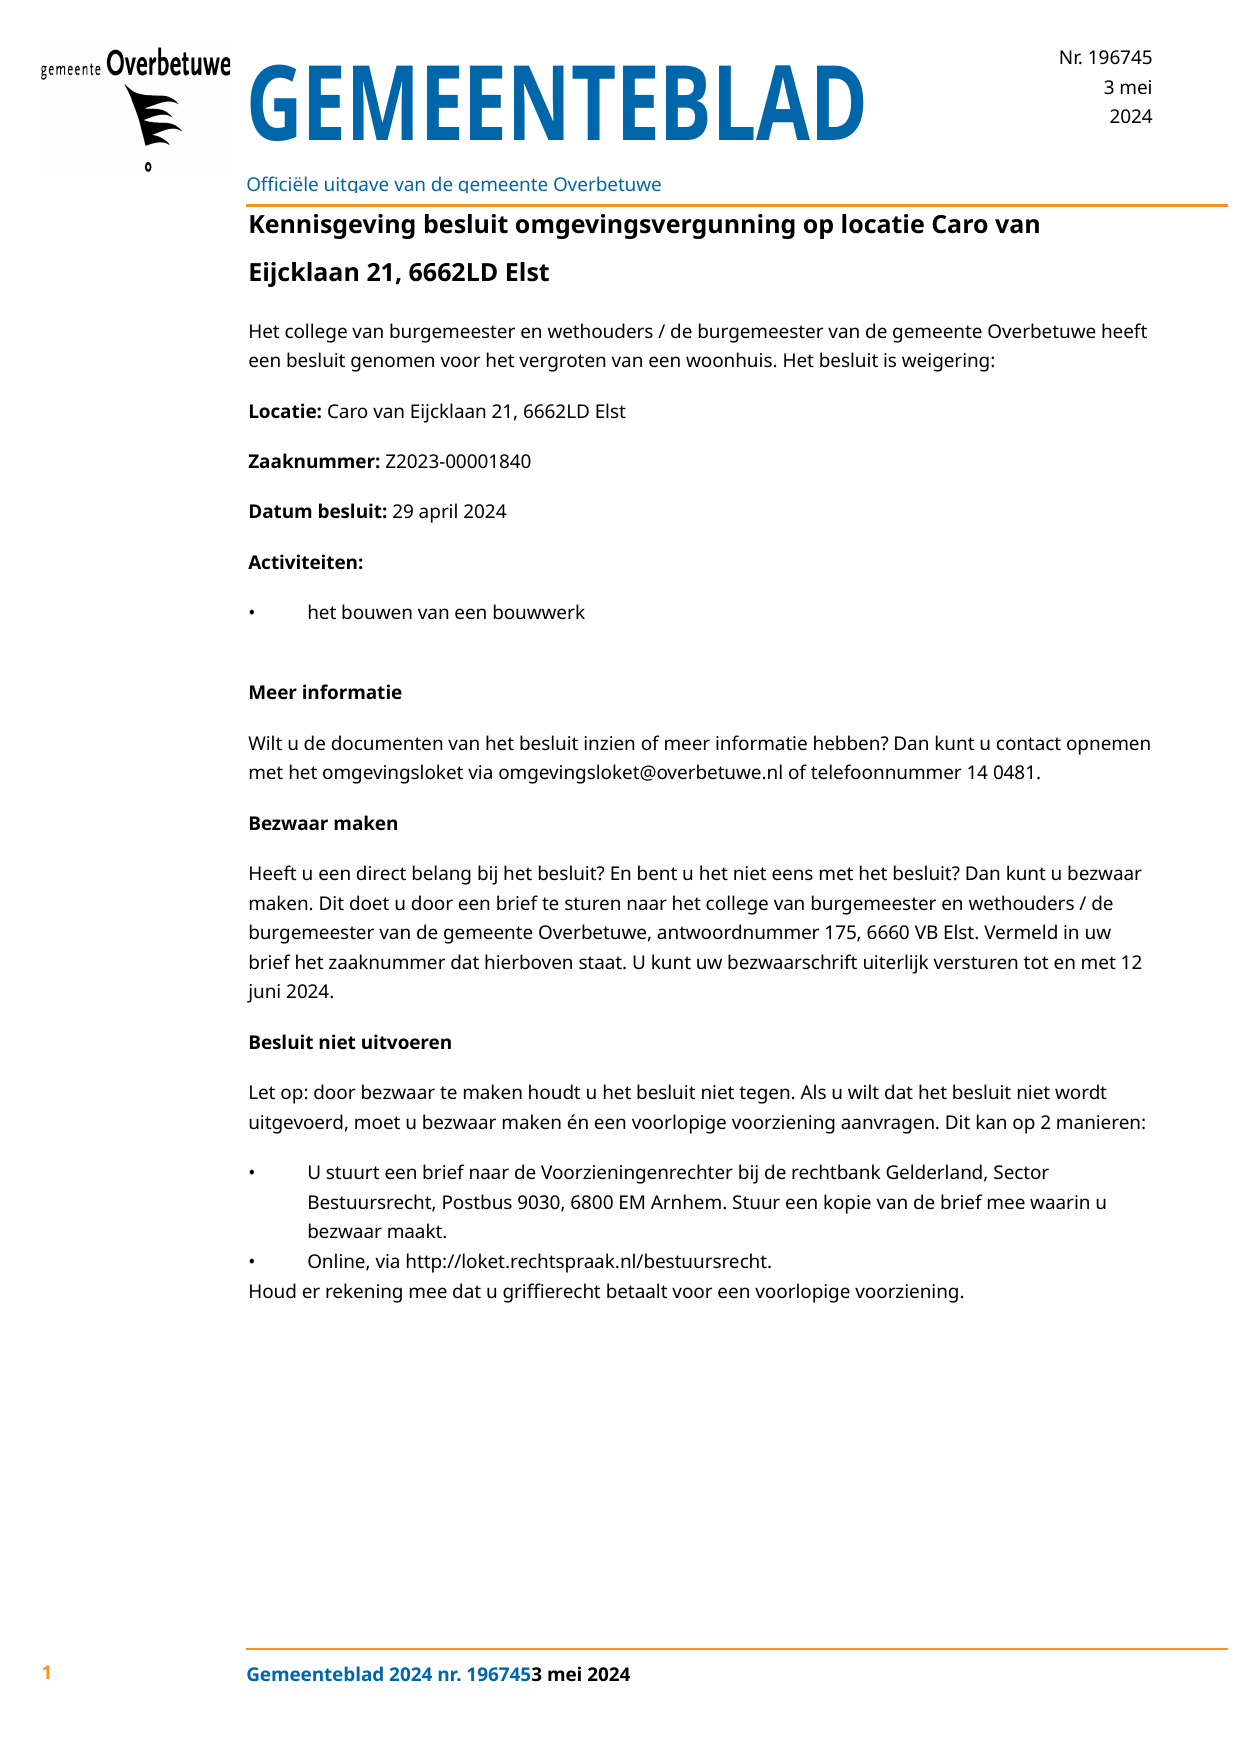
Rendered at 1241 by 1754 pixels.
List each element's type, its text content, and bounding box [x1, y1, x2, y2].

text Het college van burgemeester en wethouders / de burgemeester van de gemeente Overbetuwe heeft een besluit genomen voor het vergroten van een woonhuis. Het besluit is weigering: [248, 318, 1152, 373]
text Locatie: Caro van Eijcklaan 21, 6662LD Elst [248, 398, 1152, 424]
text Houd er rekening mee dat u griffierecht betaalt voor een voorlopige voorziening. [248, 1278, 1152, 1304]
text Wilt u de documenten van het besluit inzien of meer informatie hebben? Dan kunt u contact opnemen met het omgevingsloket via omgevingsloket@overbetuwe.nl of telefoonnummer 14 0481. [248, 730, 1152, 785]
list U stuurt een brief naar de Voorzieningenrechter bij de rechtbank Gelderland, Sector Bestuursrecht, Postbus 9030, 6800 EM Arnhem. Stuur een kopie van de brief mee waarin u bezwaar maakt. [248, 1159, 1152, 1244]
text Bezwaar maken [248, 810, 1152, 836]
text Meer informatie [248, 679, 1152, 705]
text Activiteiten: [248, 549, 1152, 575]
text Heeft u een direct belang bij het besluit? En bent u het niet eens met het besluit? Dan kunt u bezwaar maken. Dit doet u door een brief te sturen naar het college van burgemeester en wethouders / de burgemeester van de gemeente Overbetuwe, antwoordnummer 175, 6660 VB Elst. Vermeld in uw brief het zaaknummer dat hierboven staat. U kunt uw bezwaarschrift uiterlijk versturen tot en met 12 juni 2024. [248, 860, 1152, 1004]
text Zaaknummer: Z2023-00001840 [248, 448, 1152, 474]
picture [41, 47, 231, 172]
text Besluit niet uitvoeren [248, 1029, 1152, 1055]
list Online, via http://loket.rechtspraak.nl/bestuursrecht. [248, 1248, 1152, 1274]
text Let op: door bezwaar te maken houdt u het besluit niet tegen. Als u wilt dat het besluit niet wordt uitgevoerd, moet u bezwaar maken én een voorlopige voorziening aanvragen. Dit kan op 2 manieren: [248, 1079, 1152, 1135]
text Datum besluit: 29 april 2024 [248, 499, 1152, 524]
list het bouwen van een bouwwerk [248, 599, 1152, 625]
text Kennisgeving besluit omgevingsvergunning op locatie Caro van Eijcklaan 21, 6662LD Elst [248, 207, 1152, 288]
